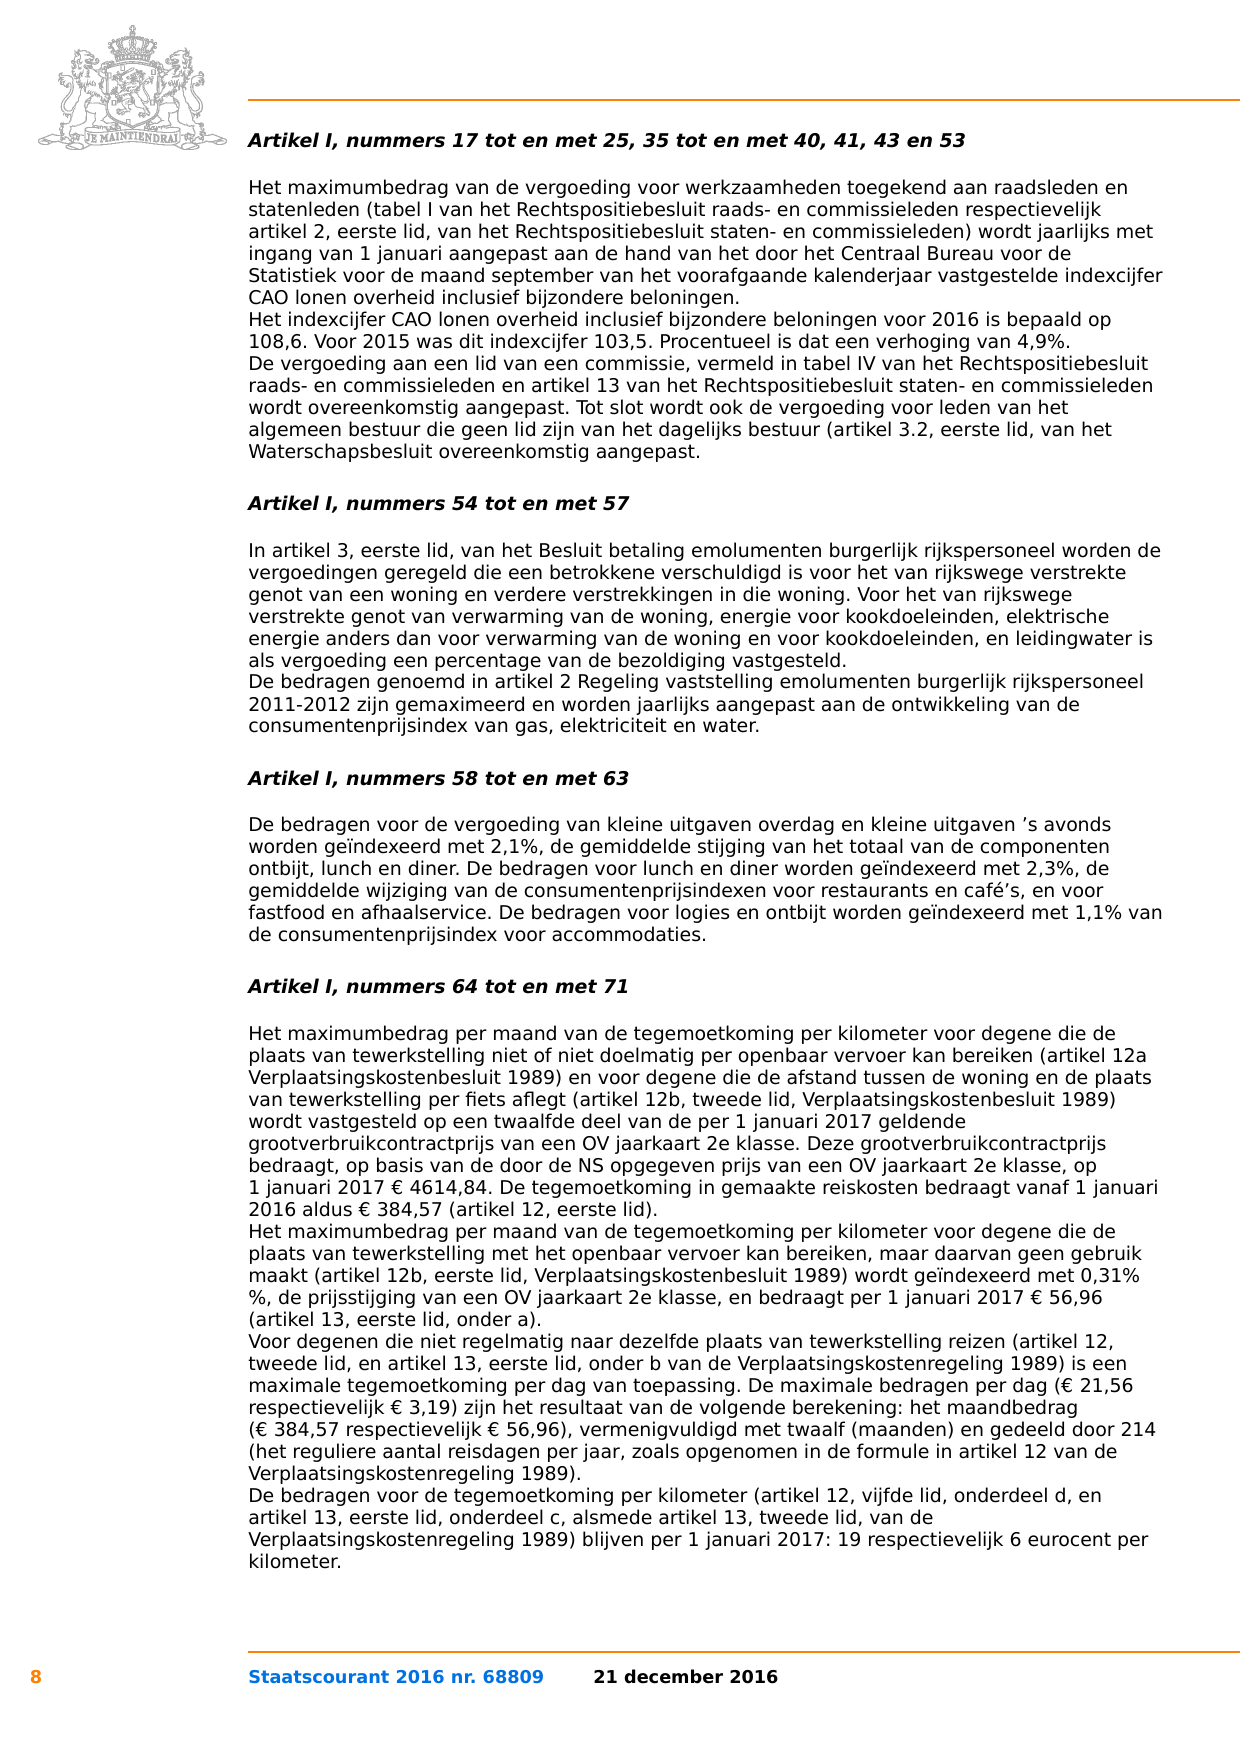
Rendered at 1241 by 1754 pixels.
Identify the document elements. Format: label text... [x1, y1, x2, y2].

text De bedragen genoemd in artikel 2 Regeling vaststelling emolumenten burgerlijk rijkspersoneel 2011-2012 zijn gemaximeerd en worden jaarlijks aangepast aan de ontwikkeling van de consumentenprijsindex van gas, elektriciteit en water. [248, 671, 1163, 737]
subtitle Artikel I, nummers 64 tot en met 71 [248, 976, 1163, 998]
text Het maximumbedrag per maand van de tegemoetkoming per kilometer voor degene die de plaats van tewerkstelling niet of niet doelmatig per openbaar vervoer kan bereiken (artikel 12a Verplaatsingskostenbesluit 1989) en voor degene die de afstand tussen de woning en de plaats van tewerkstelling per fiets aflegt (artikel 12b, tweede lid, Verplaatsingskostenbesluit 1989) wordt vastgesteld op een twaalfde deel van de per 1 januari 2017 geldende grootverbruikcontractprijs van een OV jaarkaart 2e klasse. Deze grootverbruikcontractprijs bedraagt, op basis van de door de NS opgegeven prijs van een OV jaarkaart 2e klasse, op 1 januari 2017 € 4614,84. De tegemoetkoming in gemaakte reiskosten bedraagt vanaf 1 januari 2016 aldus € 384,57 (artikel 12, eerste lid). [248, 1023, 1163, 1221]
text De bedragen voor de tegemoetkoming per kilometer (artikel 12, vijfde lid, onderdeel d, en artikel 13, eerste lid, onderdeel c, alsmede artikel 13, tweede lid, van de Verplaatsingskostenregeling 1989) blijven per 1 januari 2017: 19 respectievelijk 6 eurocent per kilometer. [248, 1485, 1163, 1573]
text De bedragen voor de vergoeding van kleine uitgaven overdag en kleine uitgaven ’s avonds worden geïndexeerd met 2,1%, de gemiddelde stijging van het totaal van de componenten ontbijt, lunch en diner. De bedragen voor lunch en diner worden geïndexeerd met 2,3%, de gemiddelde wijziging van de consumentenprijsindexen voor restaurants en café’s, en voor fastfood en afhaalservice. De bedragen voor logies en ontbijt worden geïndexeerd met 1,1% van de consumentenprijsindex voor accommodaties. [248, 814, 1163, 946]
text De vergoeding aan een lid van een commissie, vermeld in tabel IV van het Rechtspositiebesluit raads- en commissieleden en artikel 13 van het Rechtspositiebesluit staten- en commissieleden wordt overeenkomstig aangepast. Tot slot wordt ook de vergoeding voor leden van het algemeen bestuur die geen lid zijn van het dagelijks bestuur (artikel 3.2, eerste lid, van het Waterschapsbesluit overeenkomstig aangepast. [248, 353, 1163, 463]
subtitle Artikel I, nummers 17 tot en met 25, 35 tot en met 40, 41, 43 en 53 [248, 130, 1163, 152]
subtitle Artikel I, nummers 54 tot en met 57 [248, 493, 1163, 514]
picture [38, 25, 227, 150]
text Voor degenen die niet regelmatig naar dezelfde plaats van tewerkstelling reizen (artikel 12, tweede lid, en artikel 13, eerste lid, onder b van de Verplaatsingskostenregeling 1989) is een maximale tegemoetkoming per dag van toepassing. De maximale bedragen per dag (€ 21,56 respectievelijk € 3,19) zijn het resultaat van de volgende berekening: het maandbedrag (€ 384,57 respectievelijk € 56,96), vermenigvuldigd met twaalf (maanden) en gedeeld door 214 (het reguliere aantal reisdagen per jaar, zoals opgenomen in de formule in artikel 12 van de Verplaatsingskostenregeling 1989). [248, 1331, 1163, 1485]
text Het maximumbedrag per maand van de tegemoetkoming per kilometer voor degene die de plaats van tewerkstelling met het openbaar vervoer kan bereiken, maar daarvan geen gebruik maakt (artikel 12b, eerste lid, Verplaatsingskostenbesluit 1989) wordt geïndexeerd met 0,31%%, de prijsstijging van een OV jaarkaart 2e klasse, en bedraagt per 1 januari 2017 € 56,96 (artikel 13, eerste lid, onder a). [248, 1221, 1163, 1331]
text In artikel 3, eerste lid, van het Besluit betaling emolumenten burgerlijk rijkspersoneel worden de vergoedingen geregeld die een betrokkene verschuldigd is voor het van rijkswege verstrekte genot van een woning en verdere verstrekkingen in die woning. Voor het van rijkswege verstrekte genot van verwarming van de woning, energie voor kookdoeleinden, elektrische energie anders dan voor verwarming van de woning en voor kookdoeleinden, en leidingwater is als vergoeding een percentage van de bezoldiging vastgesteld. [248, 539, 1163, 671]
text Het maximumbedrag van de vergoeding voor werkzaamheden toegekend aan raadsleden en statenleden (tabel I van het Rechtspositiebesluit raads- en commissieleden respectievelijk artikel 2, eerste lid, van het Rechtspositiebesluit staten- en commissieleden) wordt jaarlijks met ingang van 1 januari aangepast aan de hand van het door het Centraal Bureau voor de Statistiek voor de maand september van het voorafgaande kalenderjaar vastgestelde indexcijfer CAO lonen overheid inclusief bijzondere beloningen. [248, 177, 1163, 309]
subtitle Artikel I, nummers 58 tot en met 63 [248, 767, 1163, 789]
text Het indexcijfer CAO lonen overheid inclusief bijzondere beloningen voor 2016 is bepaald op 108,6. Voor 2015 was dit indexcijfer 103,5. Procentueel is dat een verhoging van 4,9%. [248, 309, 1163, 353]
